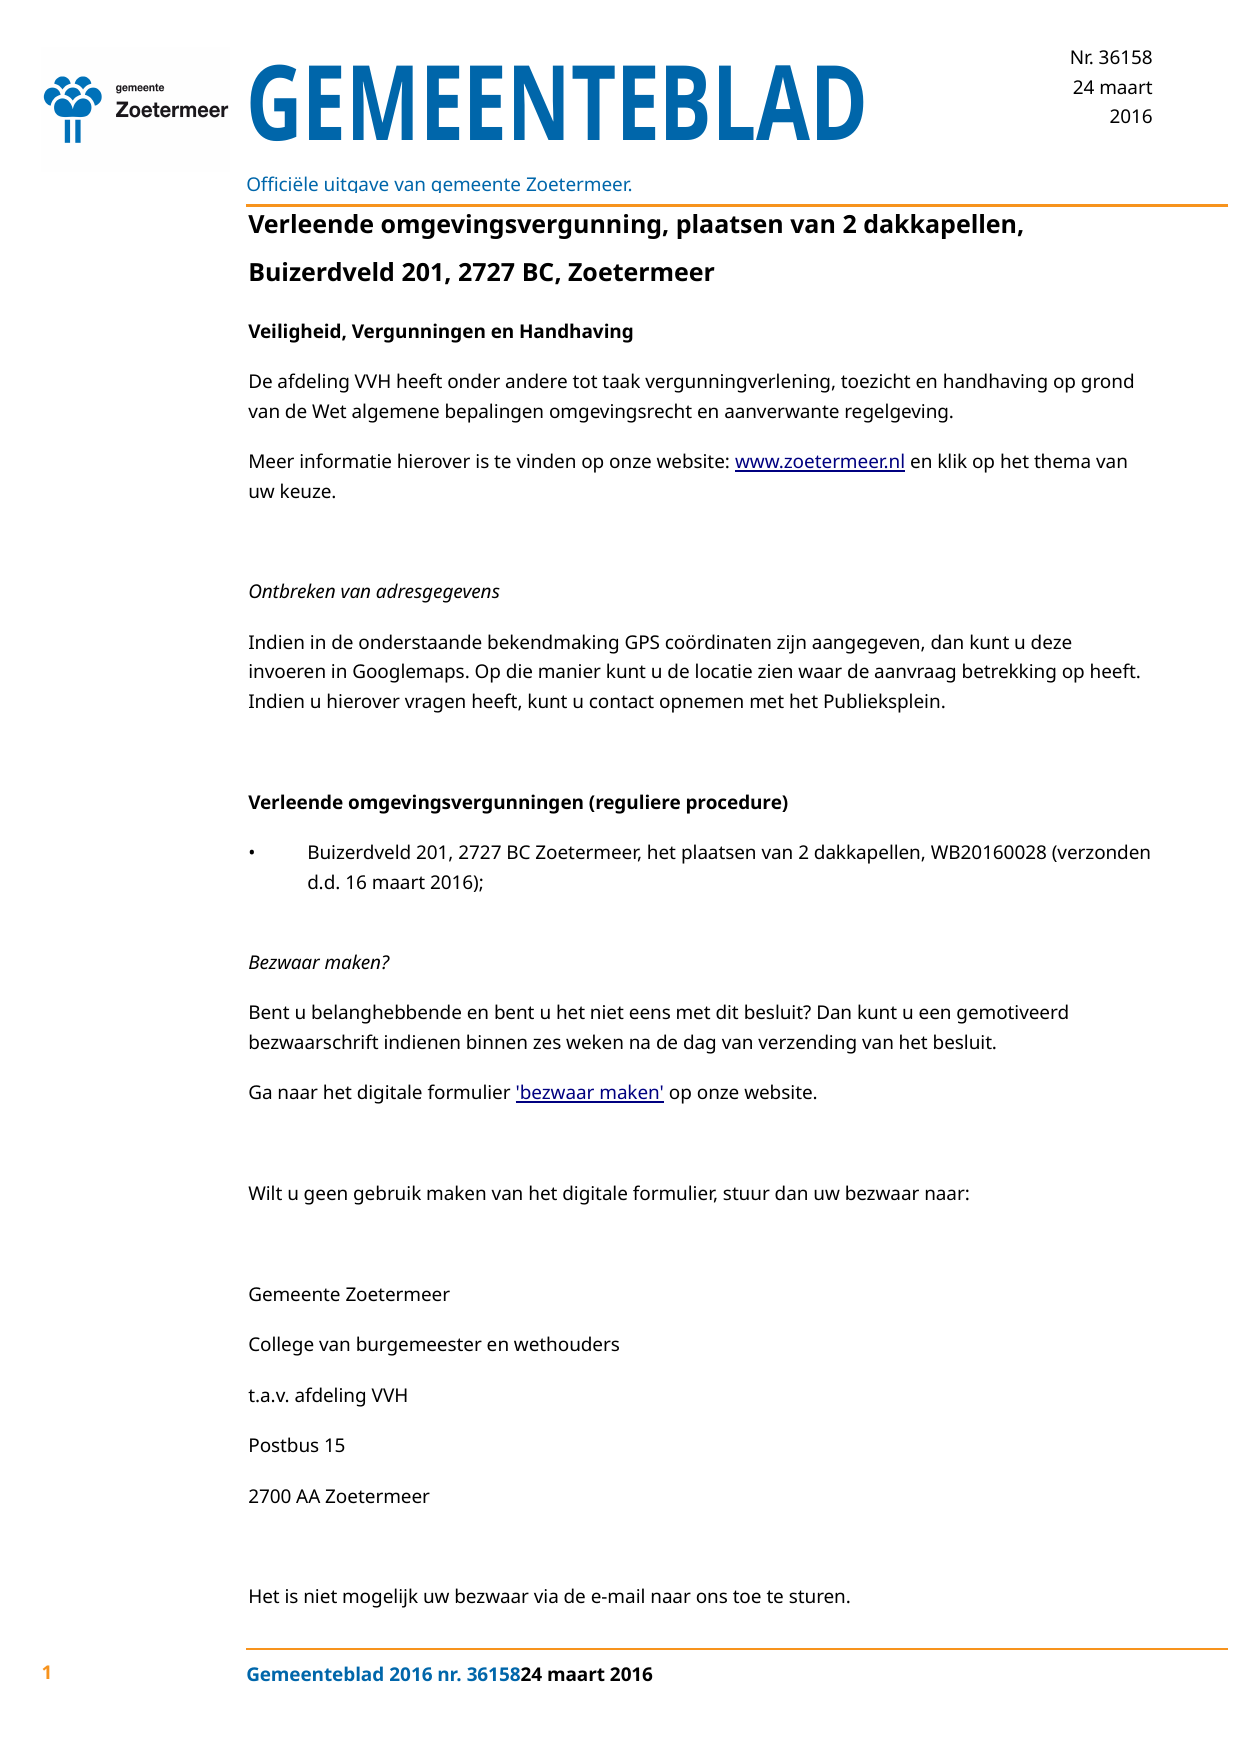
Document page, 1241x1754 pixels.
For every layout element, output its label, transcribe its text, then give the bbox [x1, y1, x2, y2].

text Ontbreken van adresgegevens [248, 579, 1152, 604]
picture [41, 47, 231, 172]
text Bent u belanghebbende en bent u het niet eens met dit besluit? Dan kunt u een gemotiveerd bezwaarschrift indienen binnen zes weken na de dag van verzending van het besluit. [248, 999, 1152, 1055]
text Ga naar het digitale formulier 'bezwaar maken' op onze website. [248, 1079, 1152, 1105]
text Postbus 15 [248, 1432, 1152, 1458]
text Bezwaar maken? [248, 949, 1152, 975]
text Veiligheid, Vergunningen en Handhaving [248, 318, 1152, 344]
text Meer informatie hierover is te vinden op onze website: www.zoetermeer.nl en klik op het thema van uw keuze. [248, 448, 1152, 504]
text Gemeente Zoetermeer [248, 1281, 1152, 1307]
text Indien in de onderstaande bekendmaking GPS coördinaten zijn aangegeven, dan kunt u deze invoeren in Googlemaps. Op die manier kunt u de locatie zien waar de aanvraag betrekking op heeft. Indien u hierover vragen heeft, kunt u contact opnemen met het Publieksplein. [248, 629, 1152, 714]
text Verleende omgevingsvergunningen (reguliere procedure) [248, 789, 1152, 815]
list Buizerdveld 201, 2727 BC Zoetermeer, het plaatsen van 2 dakkapellen, WB20160028 (verzonden d.d. 16 maart 2016); [248, 839, 1152, 895]
text De afdeling VVH heeft onder andere tot taak vergunningverlening, toezicht en handhaving op grond van de Wet algemene bepalingen omgevingsrecht en aanverwante regelgeving. [248, 368, 1152, 424]
text 2700 AA Zoetermeer [248, 1483, 1152, 1509]
text Wilt u geen gebruik maken van het digitale formulier, stuur dan uw bezwaar naar: [248, 1180, 1152, 1206]
text College van burgemeester en wethouders [248, 1332, 1152, 1357]
text t.a.v. afdeling VVH [248, 1382, 1152, 1408]
text Het is niet mogelijk uw bezwaar via de e-mail naar ons toe te sturen. [248, 1584, 1152, 1609]
text Verleende omgevingsvergunning, plaatsen van 2 dakkapellen, Buizerdveld 201, 2727 BC, Zoetermeer [248, 207, 1152, 288]
